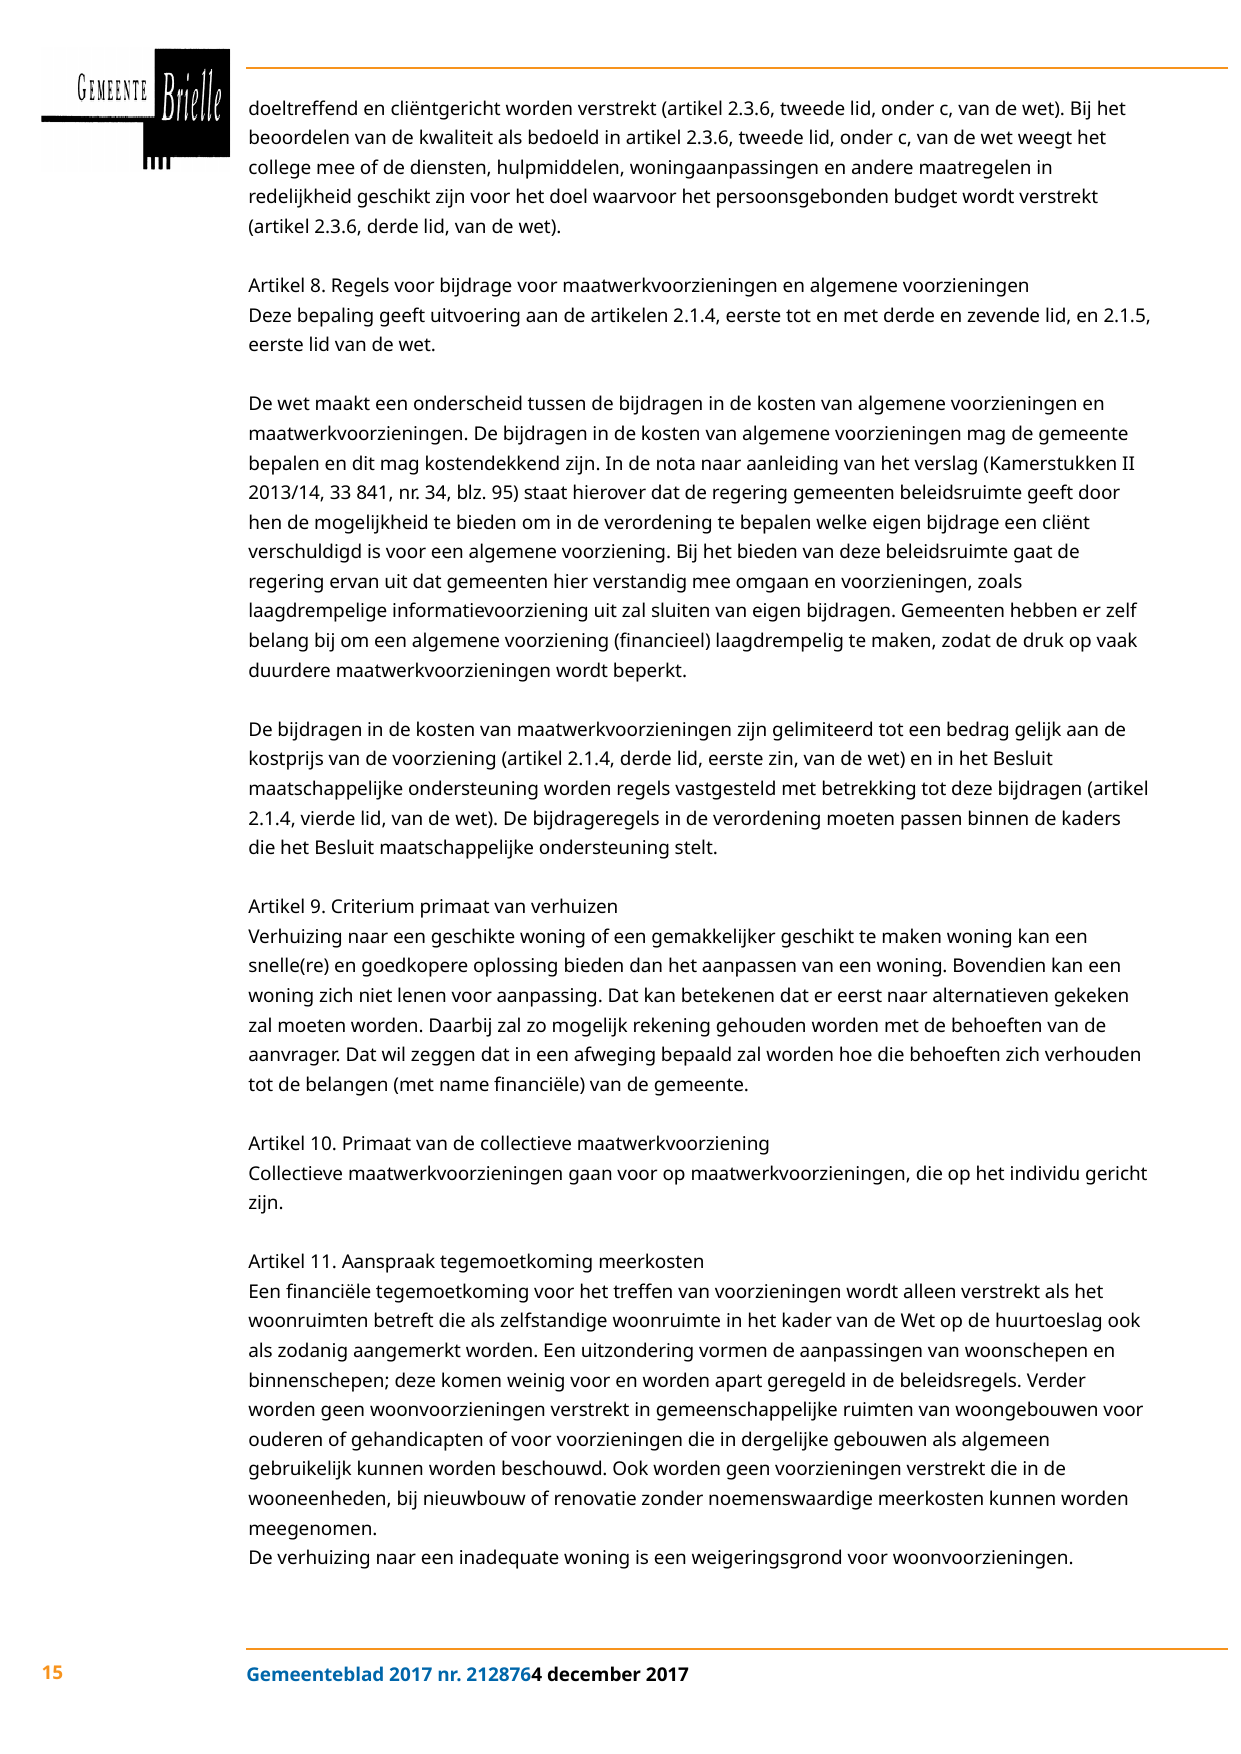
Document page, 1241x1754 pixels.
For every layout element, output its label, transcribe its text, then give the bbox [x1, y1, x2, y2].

text Artikel 11. Aanspraak tegemoetkoming meerkosten [248, 1248, 1152, 1274]
text De verhuizing naar een inadequate woning is een weigeringsgrond voor woonvoorzieningen. [248, 1544, 1152, 1570]
text doeltreffend en cliëntgericht worden verstrekt (artikel 2.3.6, tweede lid, onder c, van de wet). Bij het beoordelen van de kwaliteit als bedoeld in artikel 2.3.6, tweede lid, onder c, van de wet weegt het college mee of de diensten, hulpmiddelen, woningaanpassingen en andere maatregelen in redelijkheid geschikt zijn voor het doel waarvoor het persoonsgebonden budget wordt verstrekt (artikel 2.3.6, derde lid, van de wet). [248, 95, 1152, 239]
text Artikel 9. Criterium primaat van verhuizen [248, 893, 1152, 919]
text Collectieve maatwerkvoorzieningen gaan voor op maatwerkvoorzieningen, die op het individu gericht zijn. [248, 1160, 1152, 1215]
text De bijdragen in de kosten van maatwerkvoorzieningen zijn gelimiteerd tot een bedrag gelijk aan de kostprijs van de voorziening (artikel 2.1.4, derde lid, eerste zin, van de wet) en in het Besluit maatschappelijke ondersteuning worden regels vastgesteld met betrekking tot deze bijdragen (artikel 2.1.4, vierde lid, van de wet). De bijdrageregels in de verordening moeten passen binnen de kaders die het Besluit maatschappelijke ondersteuning stelt. [248, 716, 1152, 860]
text Deze bepaling geeft uitvoering aan de artikelen 2.1.4, eerste tot en met derde en zevende lid, en 2.1.5, eerste lid van de wet. [248, 302, 1152, 357]
picture [41, 47, 231, 172]
text Een financiële tegemoetkoming voor het treffen van voorzieningen wordt alleen verstrekt als het woonruimten betreft die als zelfstandige woonruimte in het kader van de Wet op de huurtoeslag ook als zodanig aangemerkt worden. Een uitzondering vormen de aanpassingen van woonschepen en binnenschepen; deze komen weinig voor en worden apart geregeld in de beleidsregels. Verder worden geen woonvoorzieningen verstrekt in gemeenschappelijke ruimten van woongebouwen voor ouderen of gehandicapten of voor voorzieningen die in dergelijke gebouwen als algemeen gebruikelijk kunnen worden beschouwd. Ook worden geen voorzieningen verstrekt die in de wooneenheden, bij nieuwbouw of renovatie zonder noemenswaardige meerkosten kunnen worden meegenomen. [248, 1278, 1152, 1541]
text Verhuizing naar een geschikte woning of een gemakkelijker geschikt te maken woning kan een snelle(re) en goedkopere oplossing bieden dan het aanpassen van een woning. Bovendien kan een woning zich niet lenen voor aanpassing. Dat kan betekenen dat er eerst naar alternatieven gekeken zal moeten worden. Daarbij zal zo mogelijk rekening gehouden worden met de behoeften van de aanvrager. Dat wil zeggen dat in een afweging bepaald zal worden hoe die behoeften zich verhouden tot de belangen (met name financiële) van de gemeente. [248, 923, 1152, 1097]
text De wet maakt een onderscheid tussen de bijdragen in de kosten van algemene voorzieningen en maatwerkvoorzieningen. De bijdragen in de kosten van algemene voorzieningen mag de gemeente bepalen en dit mag kostendekkend zijn. In de nota naar aanleiding van het verslag (Kamerstukken II 2013/14, 33 841, nr. 34, blz. 95) staat hierover dat de regering gemeenten beleidsruimte geeft door hen de mogelijkheid te bieden om in de verordening te bepalen welke eigen bijdrage een cliënt verschuldigd is voor een algemene voorziening. Bij het bieden van deze beleidsruimte gaat de regering ervan uit dat gemeenten hier verstandig mee omgaan en voorzieningen, zoals laagdrempelige informatievoorziening uit zal sluiten van eigen bijdragen. Gemeenten hebben er zelf belang bij om een algemene voorziening (financieel) laagdrempelig te maken, zodat de druk op vaak duurdere maatwerkvoorzieningen wordt beperkt. [248, 391, 1152, 683]
text Artikel 8. Regels voor bijdrage voor maatwerkvoorzieningen en algemene voorzieningen [248, 272, 1152, 298]
text Artikel 10. Primaat van de collectieve maatwerkvoorziening [248, 1130, 1152, 1156]
